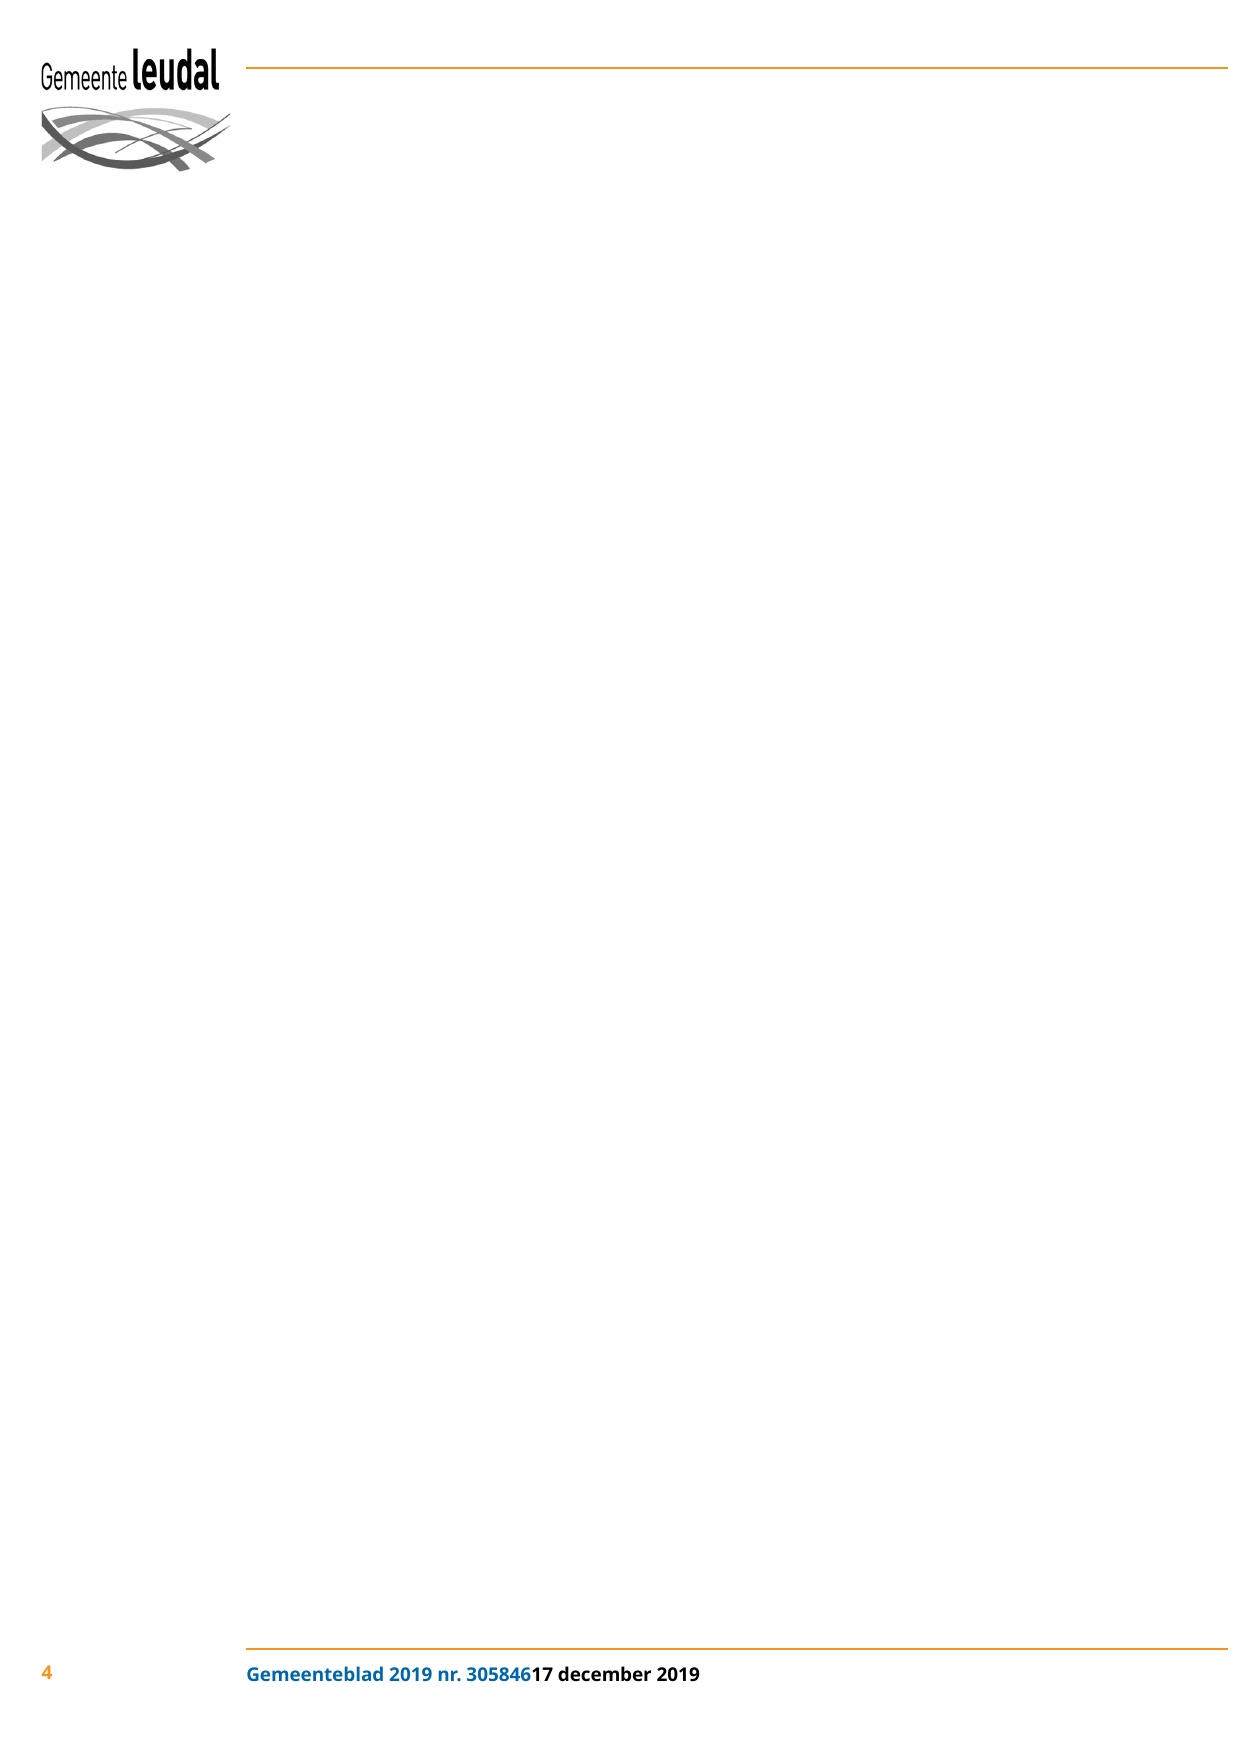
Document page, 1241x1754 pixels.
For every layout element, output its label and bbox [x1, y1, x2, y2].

picture [41, 47, 231, 172]
